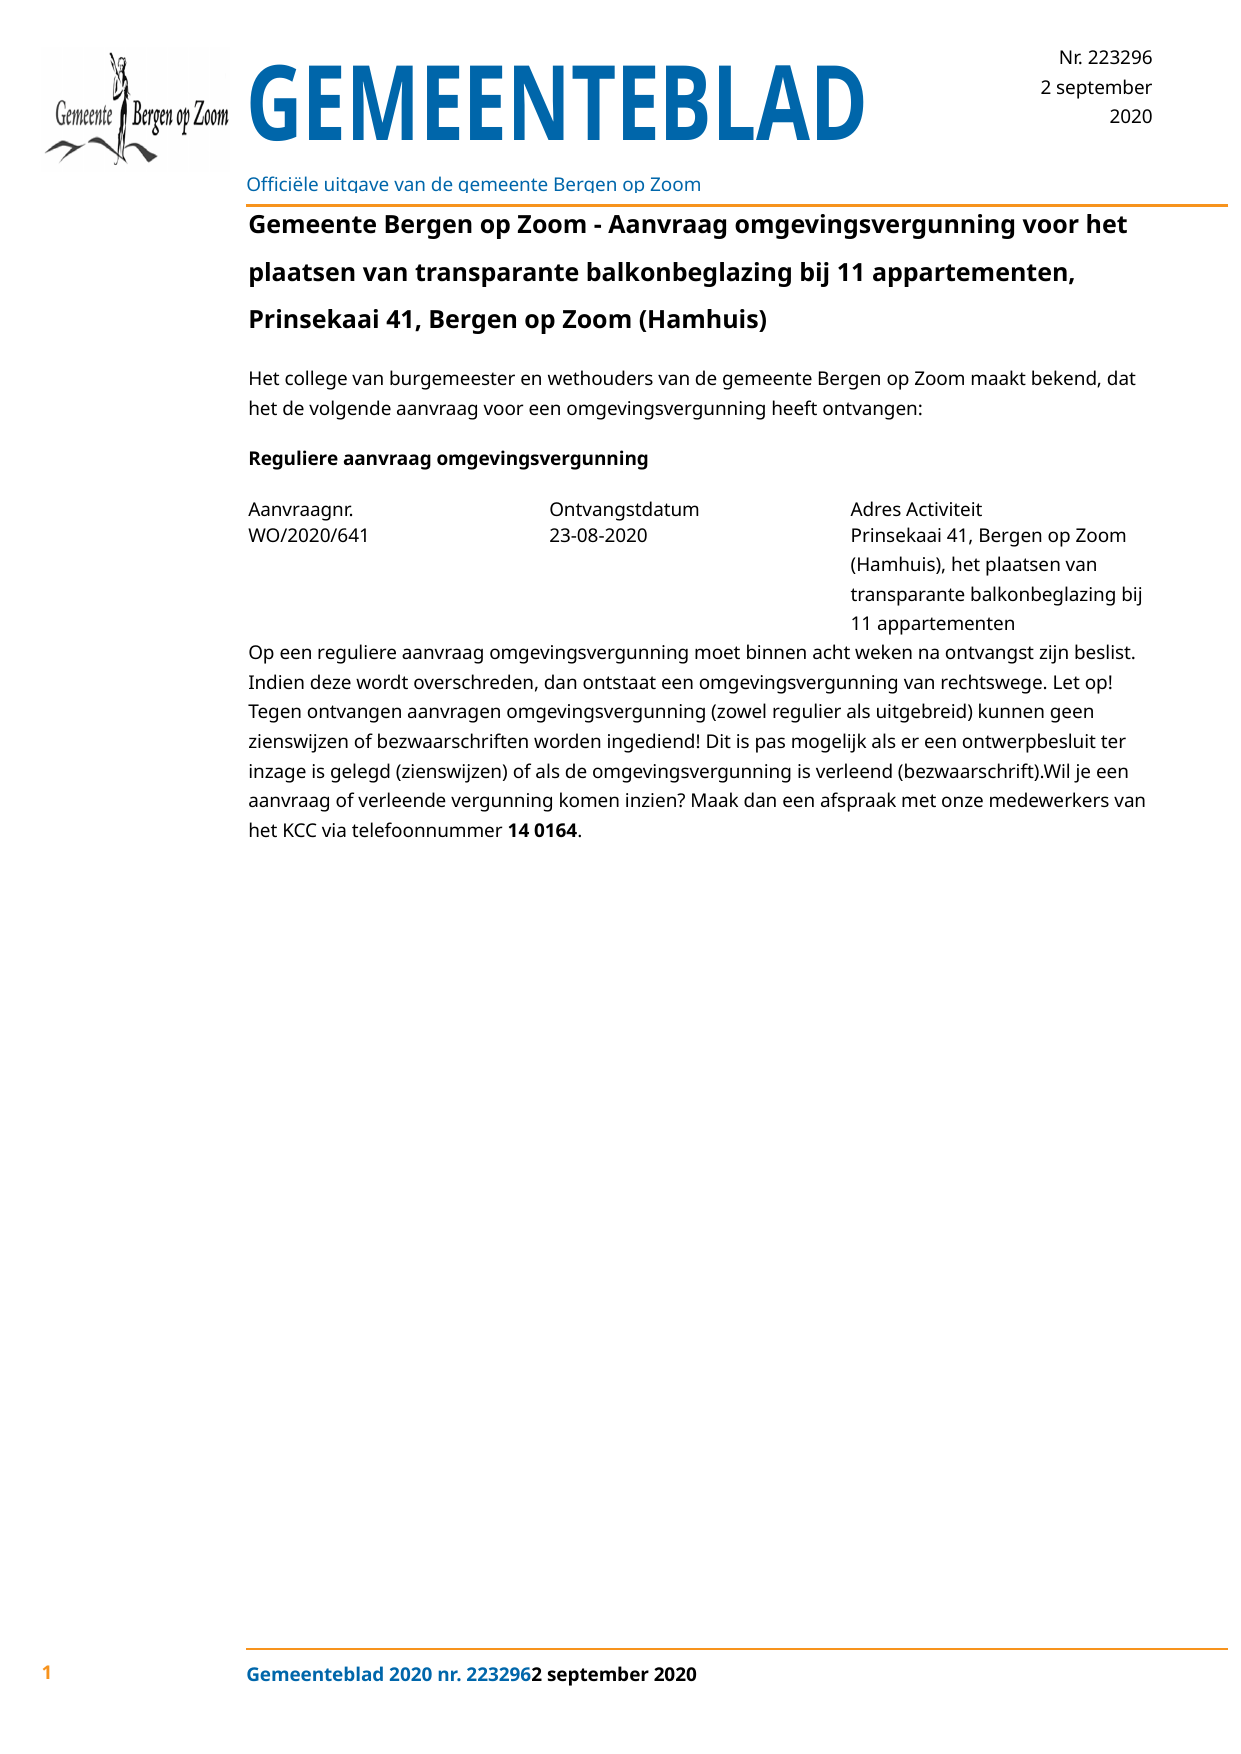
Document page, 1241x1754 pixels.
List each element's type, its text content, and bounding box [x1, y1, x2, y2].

table_header Aanvraagnr. [248, 496, 549, 522]
picture [41, 47, 231, 172]
text Het college van burgemeester en wethouders van de gemeente Bergen op Zoom maakt bekend, dat het de volgende aanvraag voor een omgevingsvergunning heeft ontvangen: [248, 366, 1152, 421]
table_header Ontvangstdatum [549, 496, 850, 522]
text Reguliere aanvraag omgevingsvergunning [248, 446, 1152, 471]
table_cell Prinsekaai 41, Bergen op Zoom (Hamhuis), het plaatsen van transparante balkonbeglazing bij 11 appartementen [850, 522, 1152, 636]
text Op een reguliere aanvraag omgevingsvergunning moet binnen acht weken na ontvangst zijn beslist. Indien deze wordt overschreden, dan ontstaat een omgevingsvergunning van rechtswege. Let op! Tegen ontvangen aanvragen omgevingsvergunning (zowel regulier als uitgebreid) kunnen geen zienswijzen of bezwaarschriften worden ingediend! Dit is pas mogelijk als er een ontwerpbesluit ter inzage is gelegd (zienswijzen) of als de omgevingsvergunning is verleend (bezwaarschrift).Wil je een aanvraag of verleende vergunning komen inzien? Maak dan een afspraak met onze medewerkers van het KCC via telefoonnummer 14 0164. [248, 639, 1152, 843]
table_cell WO/2020/641 [248, 522, 549, 636]
table_header Adres Activiteit [850, 496, 1152, 522]
text Gemeente Bergen op Zoom - Aanvraag omgevingsvergunning voor het plaatsen van transparante balkonbeglazing bij 11 appartementen, Prinsekaai 41, Bergen op Zoom (Hamhuis) [248, 207, 1152, 336]
table_cell 23-08-2020 [549, 522, 850, 636]
